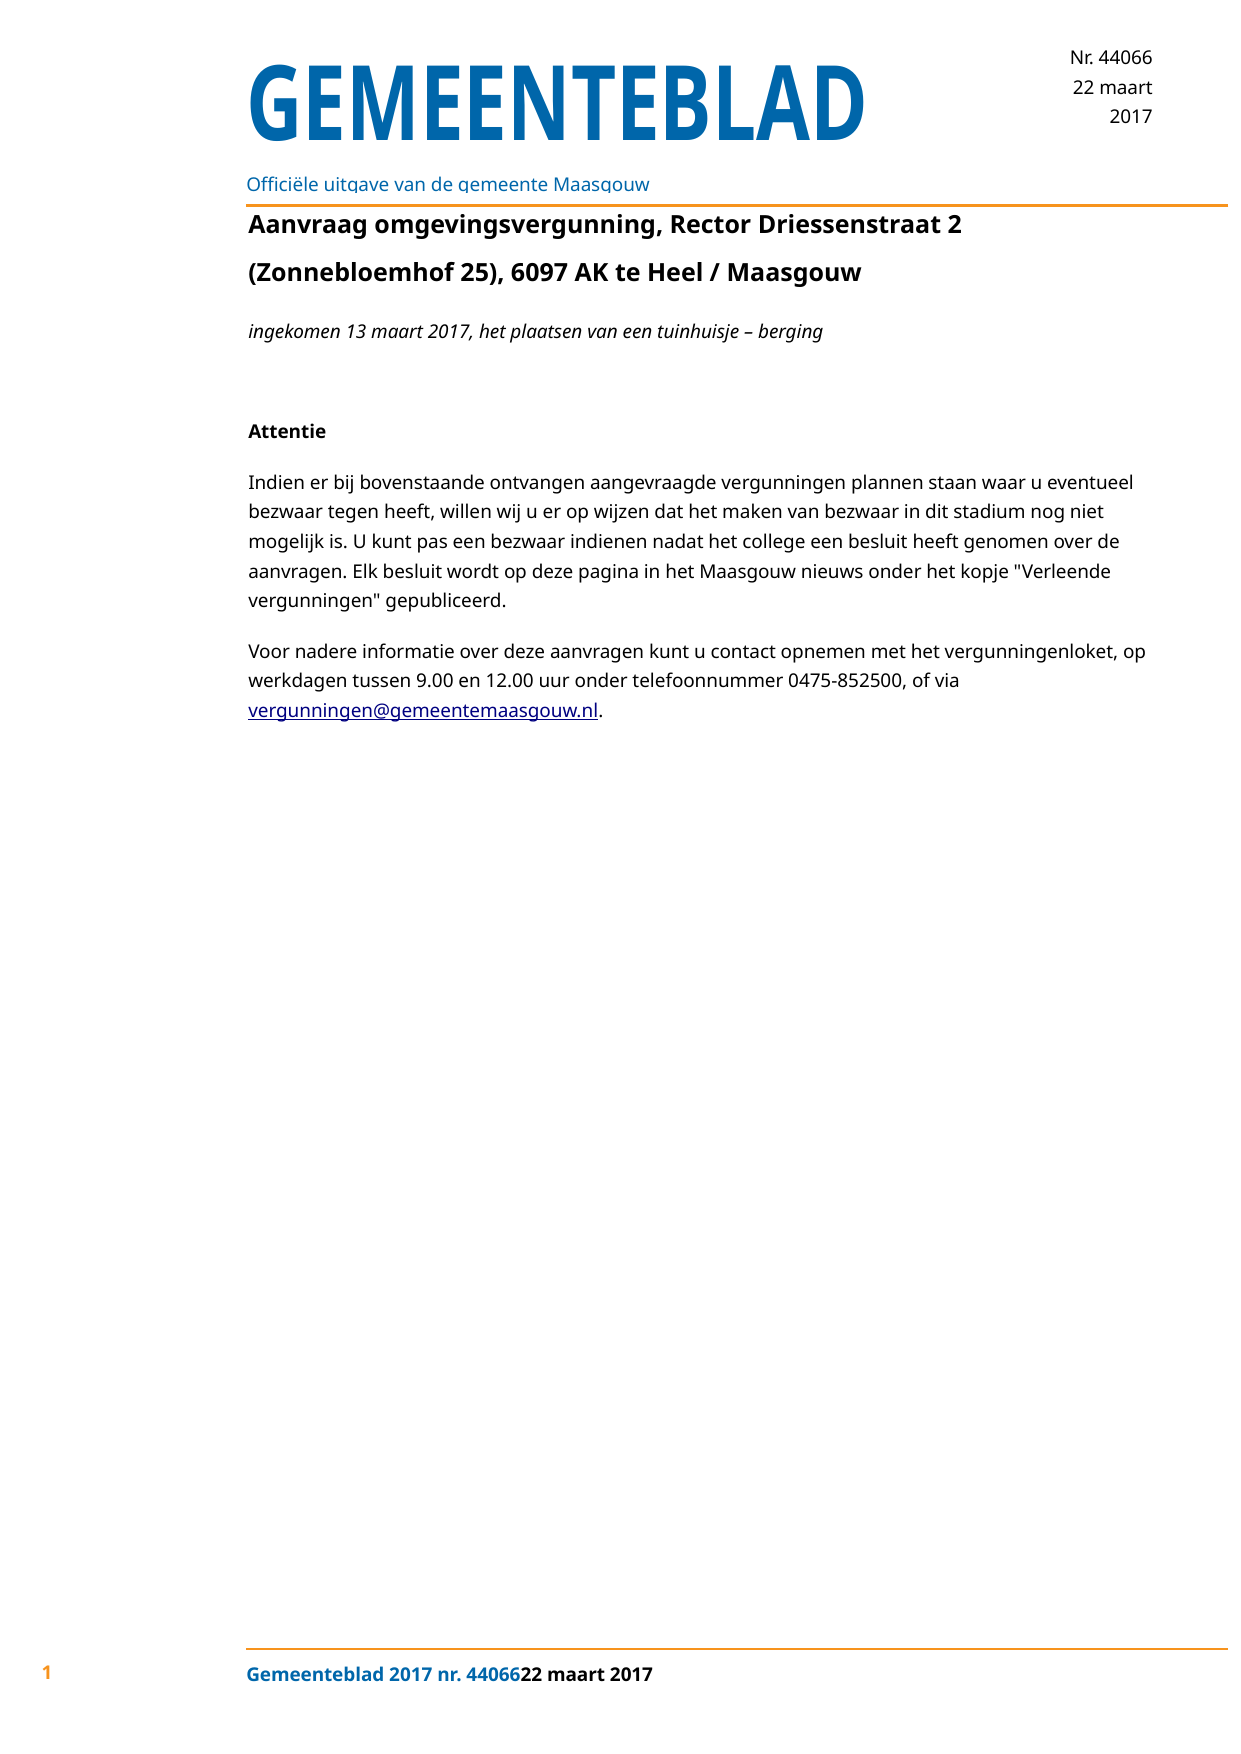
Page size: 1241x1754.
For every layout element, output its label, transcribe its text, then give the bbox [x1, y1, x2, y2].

text Attentie [248, 419, 1152, 444]
text ingekomen 13 maart 2017, het plaatsen van een tuinhuisje – berging [248, 318, 1152, 344]
text Aanvraag omgevingsvergunning, Rector Driessenstraat 2 (Zonnebloemhof 25), 6097 AK te Heel / Maasgouw [248, 207, 1152, 288]
picture [41, 47, 231, 172]
text Voor nadere informatie over deze aanvragen kunt u contact opnemen met het vergunningenloket, op werkdagen tussen 9.00 en 12.00 uur onder telefoonnummer 0475-852500, of via vergunningen@gemeentemaasgouw.nl. [248, 638, 1152, 723]
text Indien er bij bovenstaande ontvangen aangevraagde vergunningen plannen staan waar u eventueel bezwaar tegen heeft, willen wij u er op wijzen dat het maken van bezwaar in dit stadium nog niet mogelijk is. U kunt pas een bezwaar indienen nadat het college een besluit heeft genomen over de aanvragen. Elk besluit wordt op deze pagina in het Maasgouw nieuws onder het kopje "Verleende vergunningen" gepubliceerd. [248, 469, 1152, 613]
